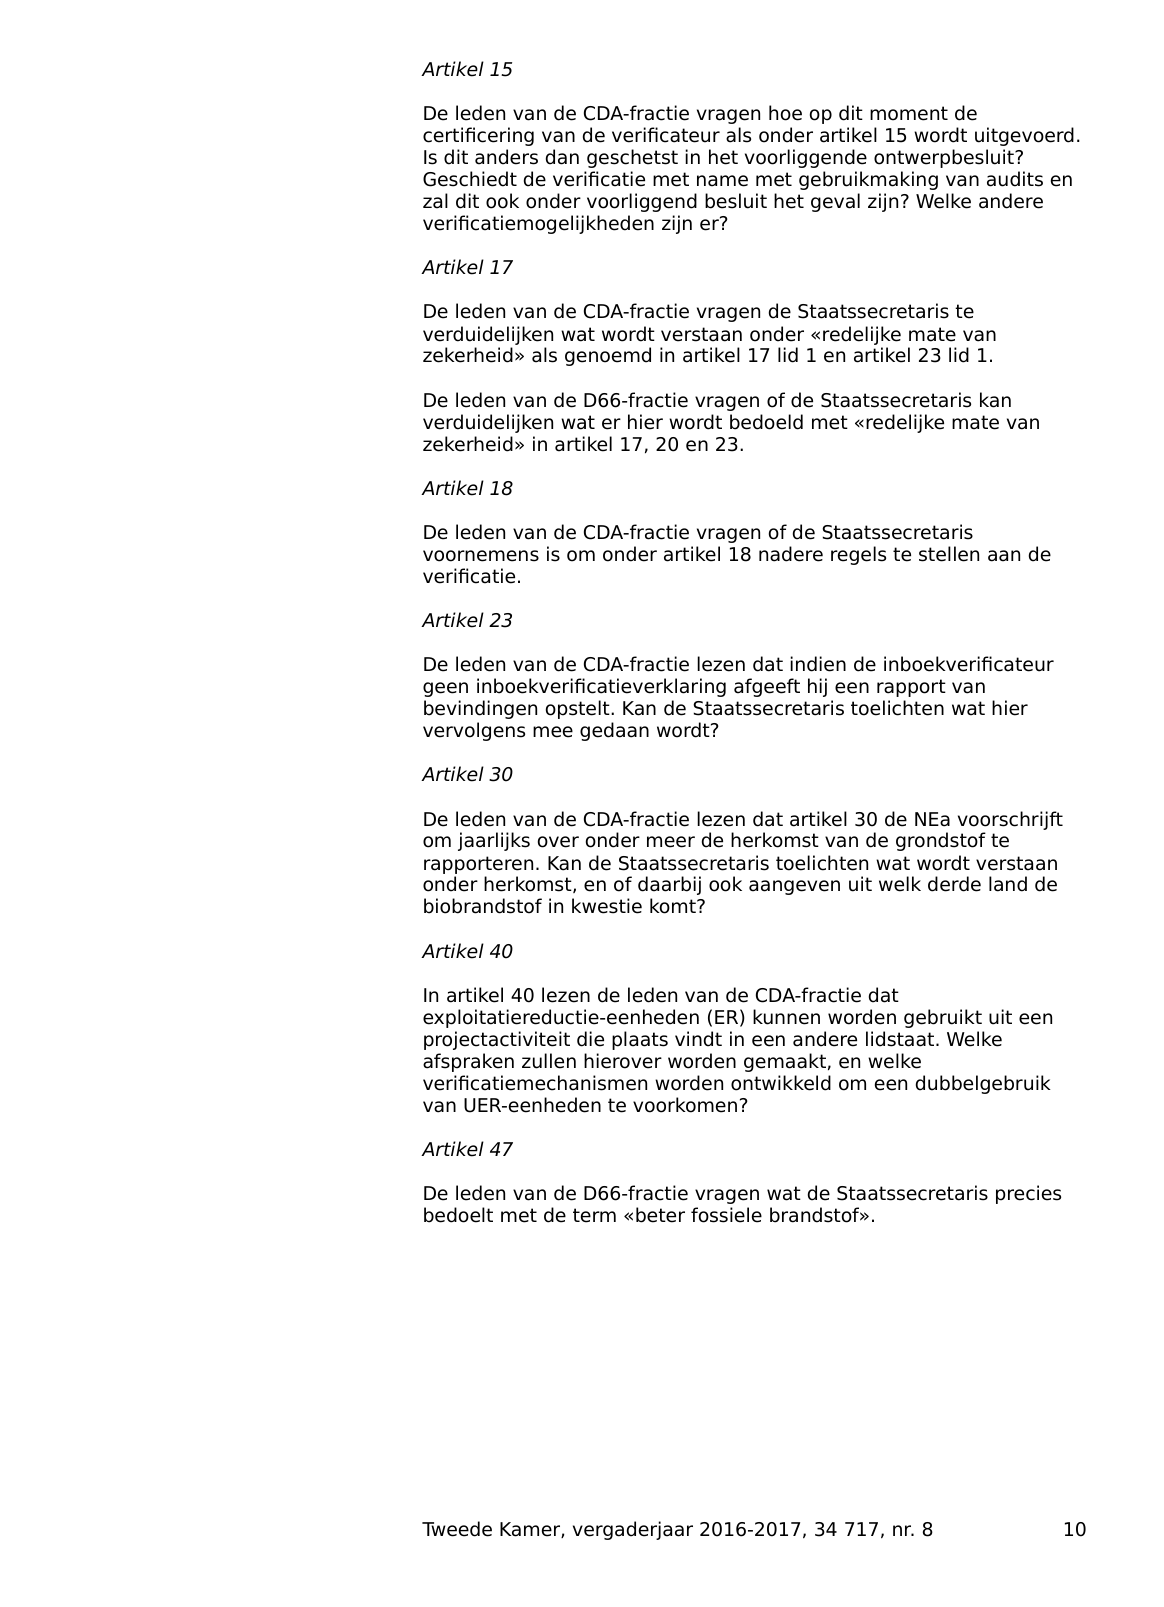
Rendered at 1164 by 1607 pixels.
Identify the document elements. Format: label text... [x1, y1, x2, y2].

subtitle Artikel 15 [422, 59, 1087, 81]
text De leden van de CDA-fractie vragen de Staatssecretaris te verduidelijken wat wordt verstaan onder «redelijke mate van zekerheid» als genoemd in artikel 17 lid 1 en artikel 23 lid 1. [422, 301, 1087, 367]
text In artikel 40 lezen de leden van de CDA-fractie dat exploitatiereductie-eenheden (ER) kunnen worden gebruikt uit een projectactiviteit die plaats vindt in een andere lidstaat. Welke afspraken zullen hierover worden gemaakt, en welke verificatiemechanismen worden ontwikkeld om een dubbelgebruik van UER-eenheden te voorkomen? [422, 985, 1087, 1117]
subtitle Artikel 18 [422, 478, 1087, 500]
text De leden van de CDA-fractie lezen dat indien de inboekverificateur geen inboekverificatieverklaring afgeeft hij een rapport van bevindingen opstelt. Kan de Staatssecretaris toelichten wat hier vervolgens mee gedaan wordt? [422, 654, 1087, 742]
subtitle Artikel 30 [422, 764, 1087, 786]
subtitle Artikel 40 [422, 941, 1087, 962]
subtitle Artikel 47 [422, 1139, 1087, 1161]
text De leden van de CDA-fractie vragen hoe op dit moment de certificering van de verificateur als onder artikel 15 wordt uitgevoerd. Is dit anders dan geschetst in het voorliggende ontwerpbesluit? Geschiedt de verificatie met name met gebruikmaking van audits en zal dit ook onder voorliggend besluit het geval zijn? Welke andere verificatiemogelijkheden zijn er? [422, 103, 1087, 235]
subtitle Artikel 23 [422, 610, 1087, 632]
subtitle Artikel 17 [422, 257, 1087, 279]
text De leden van de D66-fractie vragen wat de Staatssecretaris precies bedoelt met de term «beter fossiele brandstof». [422, 1183, 1087, 1227]
text De leden van de CDA-fractie lezen dat artikel 30 de NEa voorschrijft om jaarlijks over onder meer de herkomst van de grondstof te rapporteren. Kan de Staatssecretaris toelichten wat wordt verstaan onder herkomst, en of daarbij ook aangeven uit welk derde land de biobrandstof in kwestie komt? [422, 808, 1087, 918]
text De leden van de CDA-fractie vragen of de Staatssecretaris voornemens is om onder artikel 18 nadere regels te stellen aan de verificatie. [422, 522, 1087, 588]
text De leden van de D66-fractie vragen of de Staatssecretaris kan verduidelijken wat er hier wordt bedoeld met «redelijke mate van zekerheid» in artikel 17, 20 en 23. [422, 389, 1087, 456]
